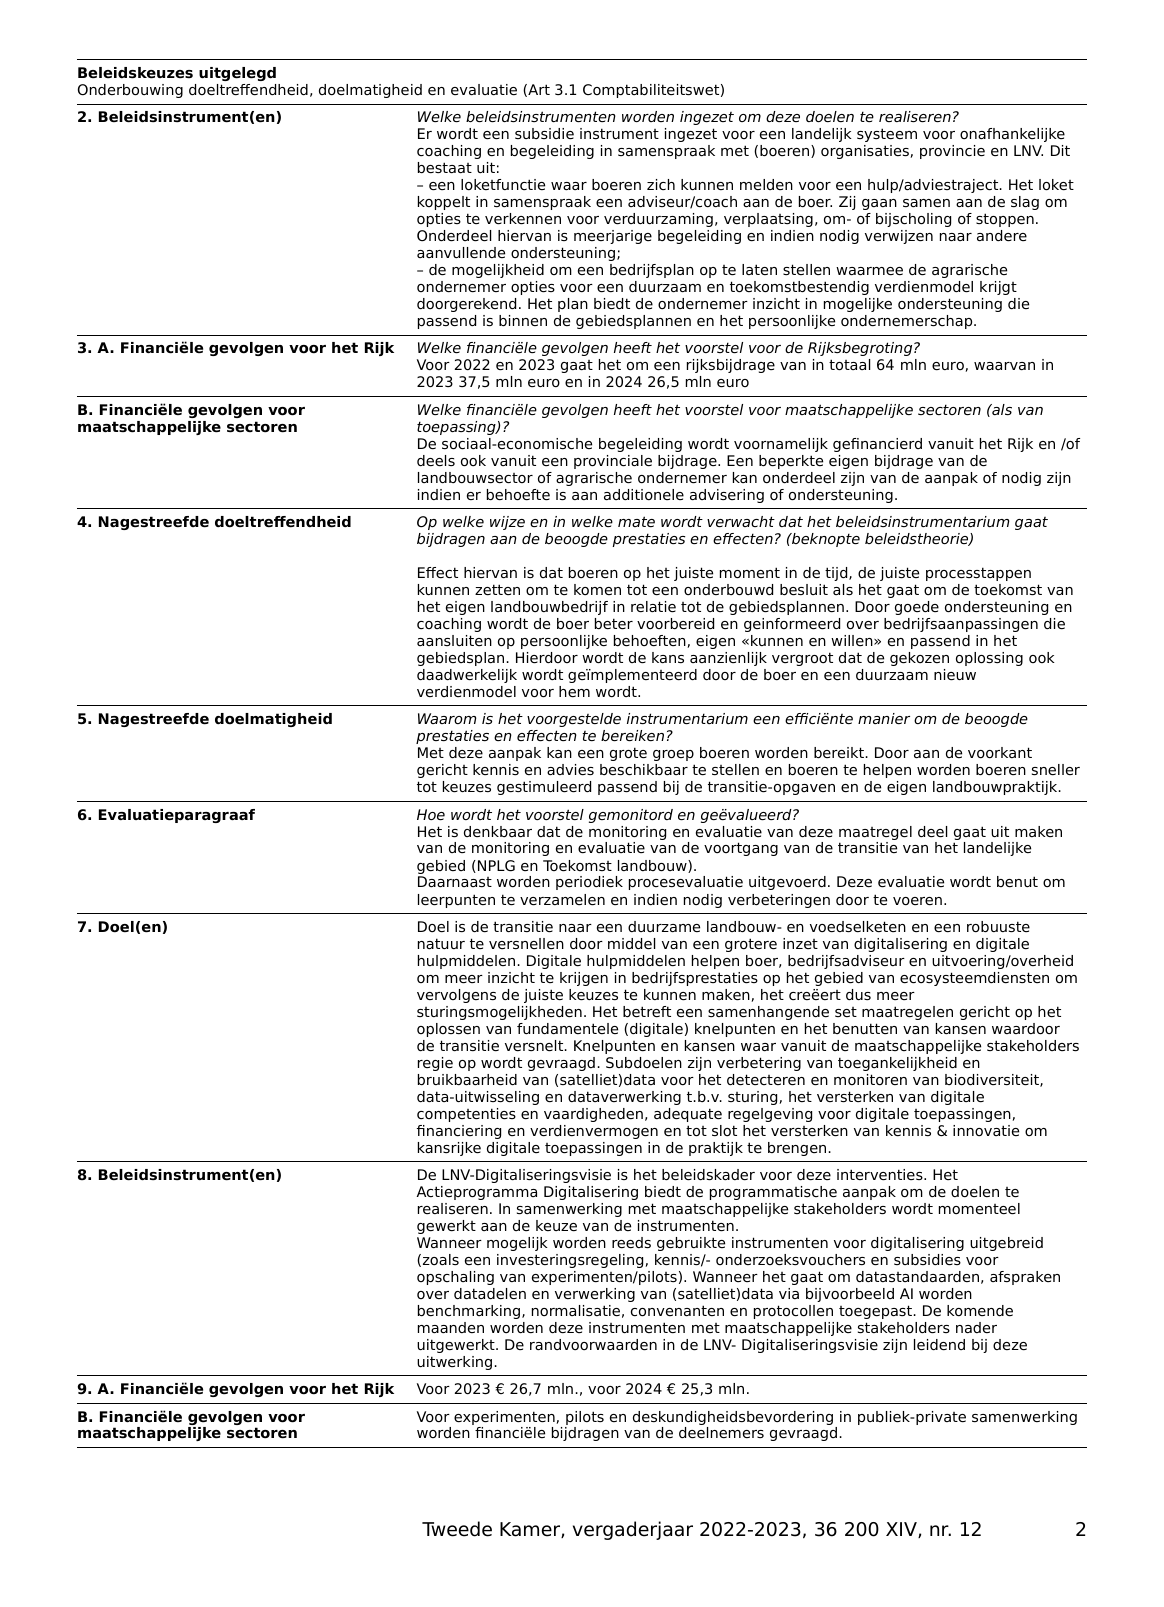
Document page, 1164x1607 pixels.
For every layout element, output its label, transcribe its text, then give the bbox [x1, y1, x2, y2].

table_cell 7. Doel(en) [77, 914, 410, 1161]
table_cell Welke financiële gevolgen heeft het voorstel voor de Rijksbegroting? Voor 2022 en 2023 gaat het om een rijksbijdrage van in totaal 64 mln euro, waarvan in 2023 37,5 mln euro en in 2024 26,5 mln euro [410, 336, 1087, 396]
table_cell Welke beleidsinstrumenten worden ingezet om deze doelen te realiseren? Er wordt een subsidie instrument ingezet voor een landelijk systeem voor onafhankelijke coaching en begeleiding in samenspraak met (boeren) organisaties, provincie en LNV. Dit bestaat uit: – een loketfunctie waar boeren zich kunnen melden voor een hulp/adviestraject. Het loket koppelt in samenspraak een adviseur/coach aan de boer. Zij gaan samen aan de slag om opties te verkennen voor verduurzaming, verplaatsing, om- of bijscholing of stoppen. Onderdeel hiervan is meerjarige begeleiding en indien nodig verwijzen naar andere aanvullende ondersteuning; – de mogelijkheid om een bedrijfsplan op te laten stellen waarmee de agrarische ondernemer opties voor een duurzaam en toekomstbestendig verdienmodel krijgt doorgerekend. Het plan biedt de ondernemer inzicht in mogelijke ondersteuning die passend is binnen de gebiedsplannen en het persoonlijke ondernemerschap. [410, 105, 1087, 334]
table_cell 6. Evaluatieparagraaf [77, 802, 410, 913]
table_cell B. Financiële gevolgen voor maatschappelijke sectoren [77, 397, 410, 508]
table_cell Op welke wijze en in welke mate wordt verwacht dat het beleidsinstrumentarium gaat bijdragen aan de beoogde prestaties en effecten? (beknopte beleidstheorie) Effect hiervan is dat boeren op het juiste moment in de tijd, de juiste processtappen kunnen zetten om te komen tot een onderbouwd besluit als het gaat om de toekomst van het eigen landbouwbedrijf in relatie tot de gebiedsplannen. Door goede ondersteuning en coaching wordt de boer beter voorbereid en geinformeerd over bedrijfsaanpassingen die aansluiten op persoonlijke behoeften, eigen «kunnen en willen» en passend in het gebiedsplan. Hierdoor wordt de kans aanzienlijk vergroot dat de gekozen oplossing ook daadwerkelijk wordt geïmplementeerd door de boer en een duurzaam nieuw verdienmodel voor hem wordt. [410, 509, 1087, 705]
table_cell Welke financiële gevolgen heeft het voorstel voor maatschappelijke sectoren (als van toepassing)? De sociaal-economische begeleiding wordt voornamelijk gefinancierd vanuit het Rijk en /of deels ook vanuit een provinciale bijdrage. Een beperkte eigen bijdrage van de landbouwsector of agrarische ondernemer kan onderdeel zijn van de aanpak of nodig zijn indien er behoefte is aan additionele advisering of ondersteuning. [410, 397, 1087, 508]
table_cell Doel is de transitie naar een duurzame landbouw- en voedselketen en een robuuste natuur te versnellen door middel van een grotere inzet van digitalisering en digitale hulpmiddelen. Digitale hulpmiddelen helpen boer, bedrijfsadviseur en uitvoering/overheid om meer inzicht te krijgen in bedrijfsprestaties op het gebied van ecosysteemdiensten om vervolgens de juiste keuzes te kunnen maken, het creëert dus meer sturingsmogelijkheden. Het betreft een samenhangende set maatregelen gericht op het oplossen van fundamentele (digitale) knelpunten en het benutten van kansen waardoor de transitie versnelt. Knelpunten en kansen waar vanuit de maatschappelijke stakeholders regie op wordt gevraagd. Subdoelen zijn verbetering van toegankelijkheid en bruikbaarheid van (satelliet)data voor het detecteren en monitoren van biodiversiteit, data-uitwisseling en dataverwerking t.b.v. sturing, het versterken van digitale competenties en vaardigheden, adequate regelgeving voor digitale toepassingen, financiering en verdienvermogen en tot slot het versterken van kennis & innovatie om kansrijke digitale toepassingen in de praktijk te brengen. [410, 914, 1087, 1161]
table_cell 9. A. Financiële gevolgen voor het Rijk [77, 1376, 410, 1403]
table_cell 4. Nagestreefde doeltreffendheid [77, 509, 410, 705]
table_cell Voor experimenten, pilots en deskundigheidsbevordering in publiek-private samenwerking worden financiële bijdragen van de deelnemers gevraagd. [410, 1404, 1087, 1447]
table_cell 8. Beleidsinstrument(en) [77, 1162, 410, 1375]
table_cell 3. A. Financiële gevolgen voor het Rijk [77, 336, 410, 396]
table_cell Waarom is het voorgestelde instrumentarium een efficiënte manier om de beoogde prestaties en effecten te bereiken? Met deze aanpak kan een grote groep boeren worden bereikt. Door aan de voorkant gericht kennis en advies beschikbaar te stellen en boeren te helpen worden boeren sneller tot keuzes gestimuleerd passend bij de transitie-opgaven en de eigen landbouwpraktijk. [410, 706, 1087, 801]
table_cell B. Financiële gevolgen voor maatschappelijke sectoren [77, 1404, 410, 1447]
table_cell De LNV-Digitaliseringsvisie is het beleidskader voor deze interventies. Het Actieprogramma Digitalisering biedt de programmatische aanpak om de doelen te realiseren. In samenwerking met maatschappelijke stakeholders wordt momenteel gewerkt aan de keuze van de instrumenten. Wanneer mogelijk worden reeds gebruikte instrumenten voor digitalisering uitgebreid (zoals een investeringsregeling, kennis/- onderzoeksvouchers en subsidies voor opschaling van experimenten/pilots). Wanneer het gaat om datastandaarden, afspraken over datadelen en verwerking van (satelliet)data via bijvoorbeeld AI worden benchmarking, normalisatie, convenanten en protocollen toegepast. De komende maanden worden deze instrumenten met maatschappelijke stakeholders nader uitgewerkt. De randvoorwaarden in de LNV- Digitaliseringsvisie zijn leidend bij deze uitwerking. [410, 1162, 1087, 1375]
table_cell Hoe wordt het voorstel gemonitord en geëvalueerd? Het is denkbaar dat de monitoring en evaluatie van deze maatregel deel gaat uit maken van de monitoring en evaluatie van de voortgang van de transitie van het landelijke gebied (NPLG en Toekomst landbouw). Daarnaast worden periodiek procesevaluatie uitgevoerd. Deze evaluatie wordt benut om leerpunten te verzamelen en indien nodig verbeteringen door te voeren. [410, 802, 1087, 913]
table_cell Voor 2023 € 26,7 mln., voor 2024 € 25,3 mln. [410, 1376, 1087, 1403]
table_header Beleidskeuzes uitgelegd Onderbouwing doeltreffendheid, doelmatigheid en evaluatie (Art 3.1 Comptabiliteitswet) [77, 60, 1087, 103]
table_cell 2. Beleidsinstrument(en) [77, 105, 410, 334]
table_cell 5. Nagestreefde doelmatigheid [77, 706, 410, 801]
